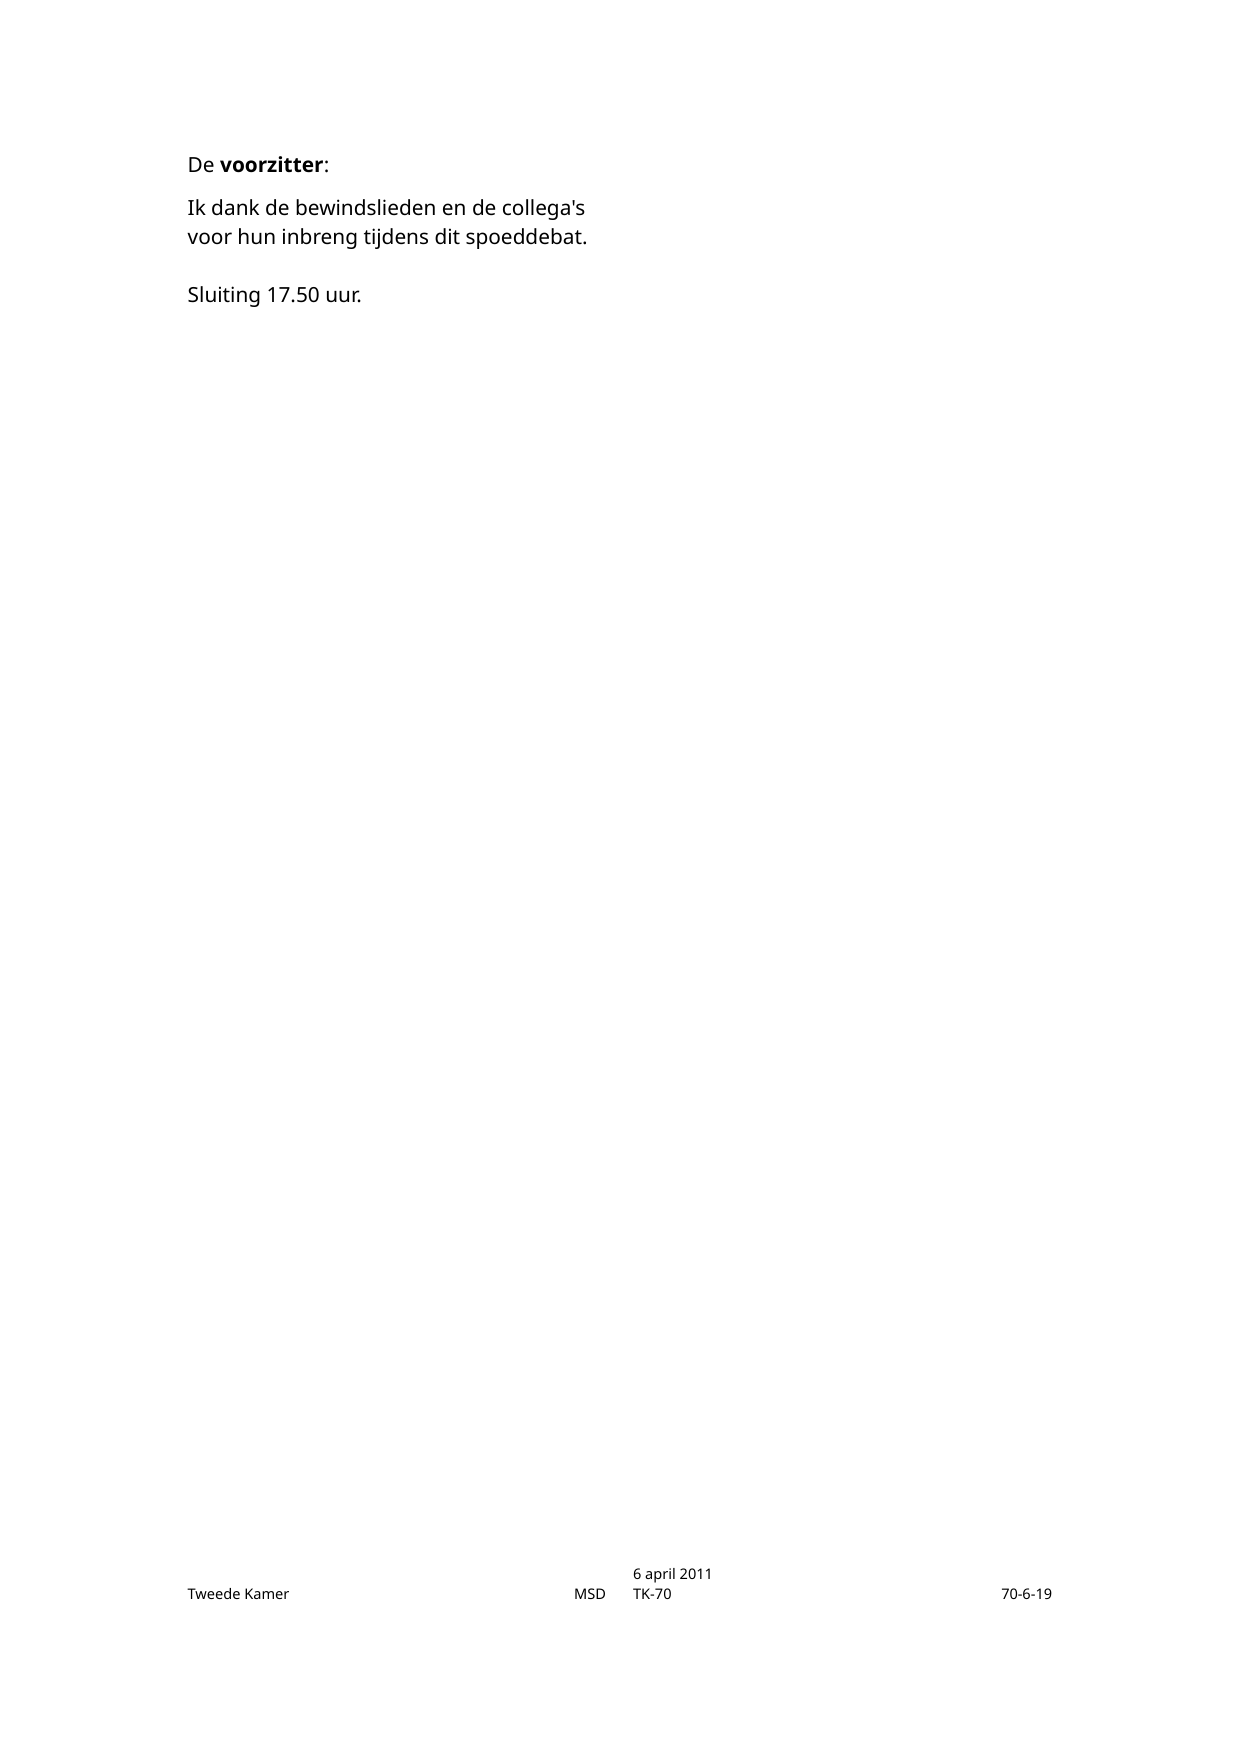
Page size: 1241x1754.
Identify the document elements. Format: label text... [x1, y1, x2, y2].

text Ik dank de bewindslieden en de collega's voor hun inbreng tijdens dit spoeddebat. [187, 193, 605, 250]
text Sluiting 17.50 uur. [187, 280, 605, 309]
text De voorzitter: [187, 150, 605, 178]
